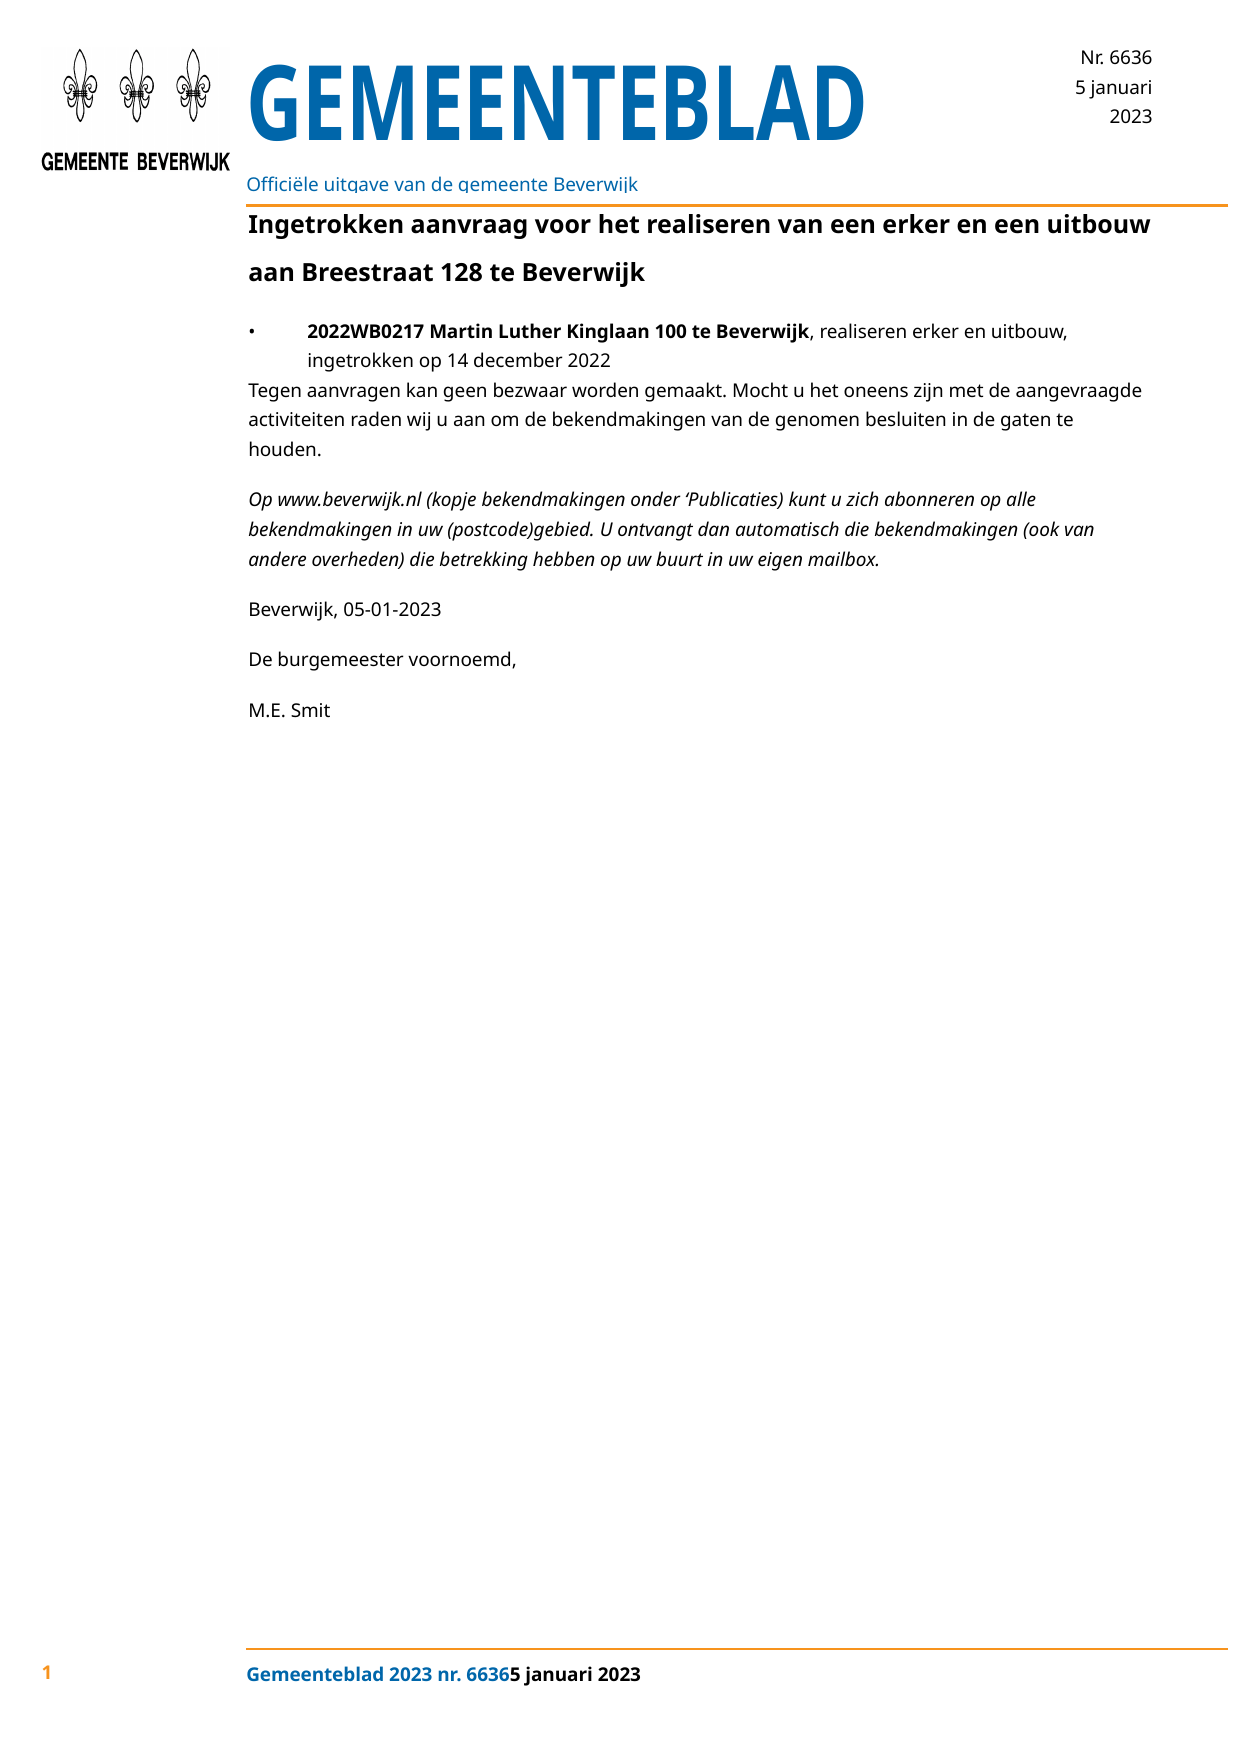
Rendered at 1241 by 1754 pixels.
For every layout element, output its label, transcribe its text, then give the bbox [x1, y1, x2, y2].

text De burgemeester voornoemd, [248, 647, 1152, 672]
text Beverwijk, 05-01-2023 [248, 596, 1152, 622]
list 2022WB0217 Martin Luther Kinglaan 100 te Beverwijk, realiseren erker en uitbouw, ingetrokken op 14 december 2022 [248, 318, 1152, 373]
picture [41, 47, 231, 172]
text Ingetrokken aanvraag voor het realiseren van een erker en een uitbouw aan Breestraat 128 te Beverwijk [248, 207, 1152, 288]
text M.E. Smit [248, 697, 1152, 723]
text Op www.beverwijk.nl (kopje bekendmakingen onder ‘Publicaties) kunt u zich abonneren op alle bekendmakingen in uw (postcode)gebied. U ontvangt dan automatisch die bekendmakingen (ook van andere overheden) die betrekking hebben op uw buurt in uw eigen mailbox. [248, 487, 1152, 572]
text Tegen aanvragen kan geen bezwaar worden gemaakt. Mocht u het oneens zijn met de aangevraagde activiteiten raden wij u aan om de bekendmakingen van de genomen besluiten in de gaten te houden. [248, 377, 1152, 462]
